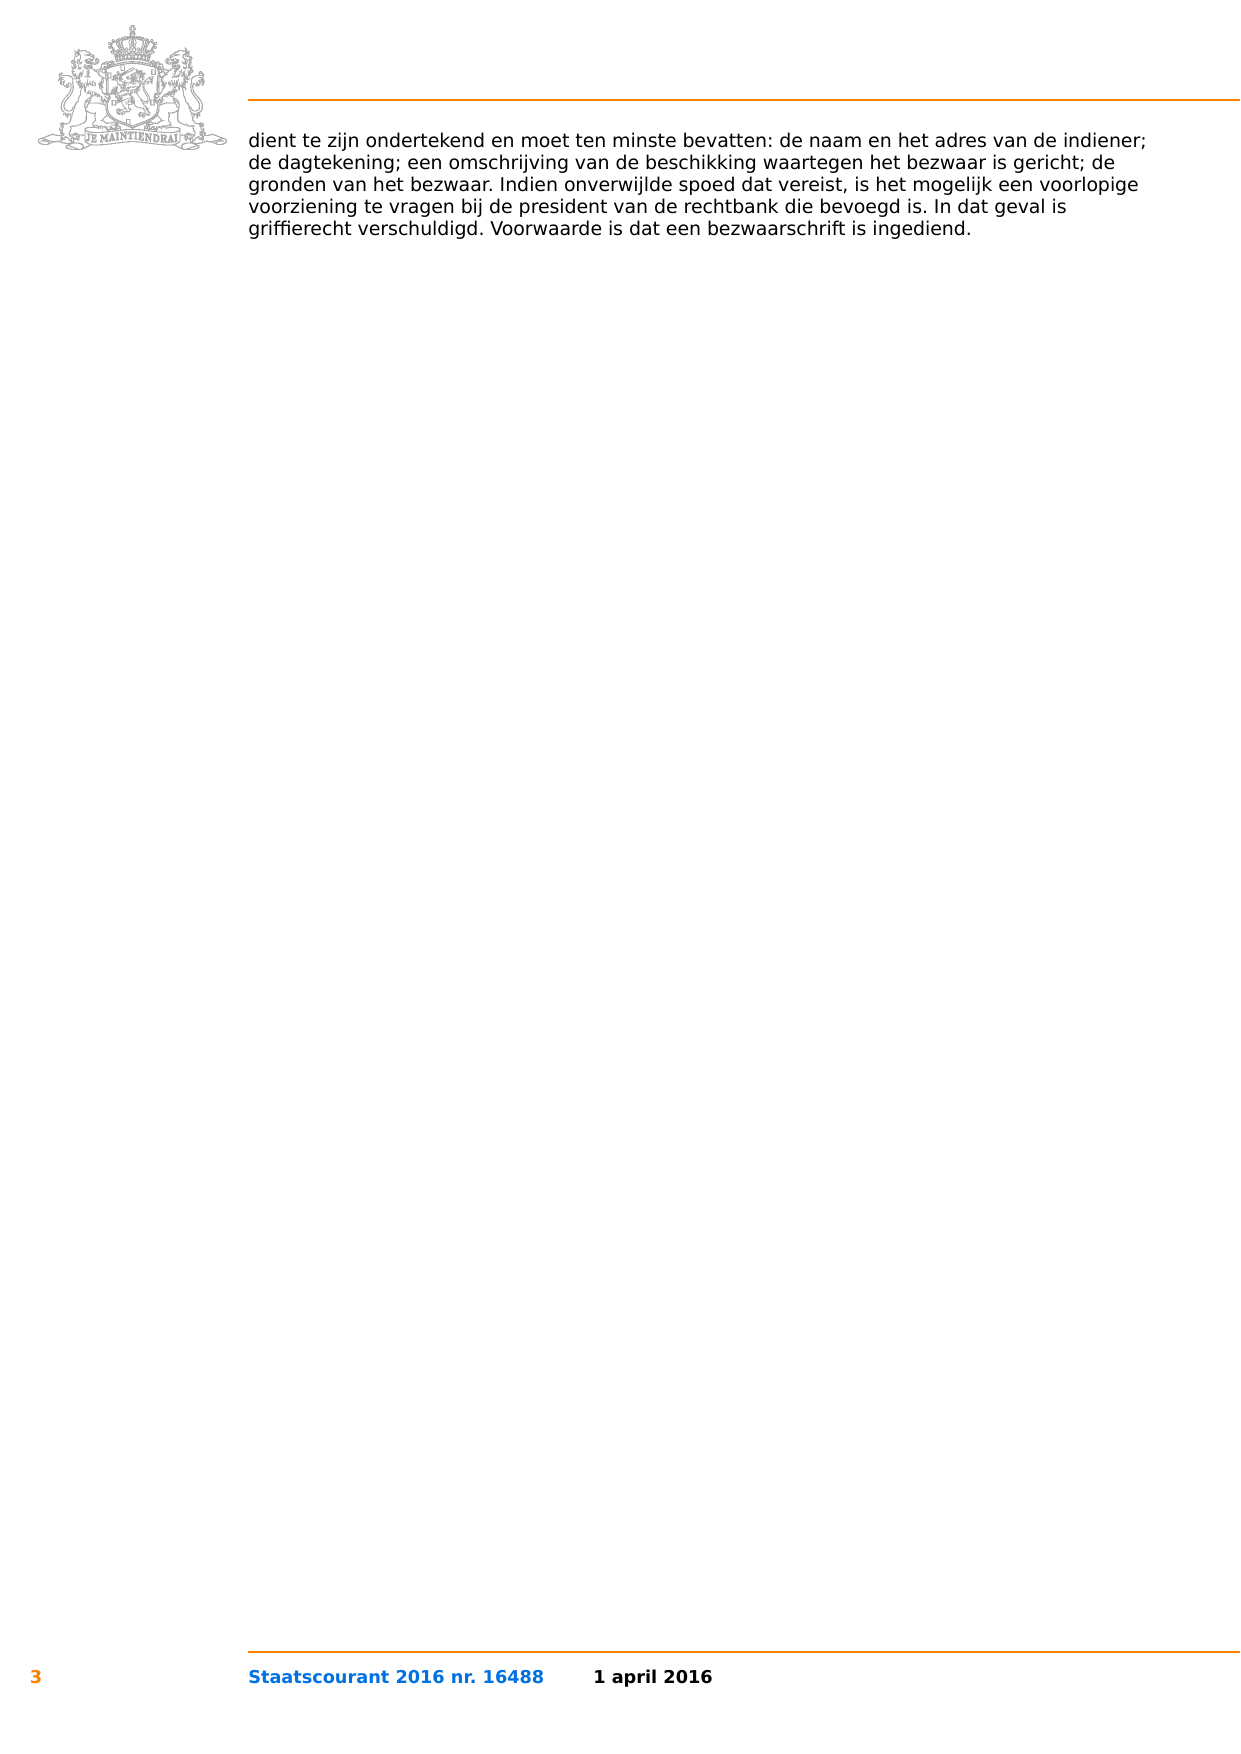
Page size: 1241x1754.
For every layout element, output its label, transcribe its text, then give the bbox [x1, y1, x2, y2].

picture [38, 25, 227, 150]
text dient te zijn ondertekend en moet ten minste bevatten: de naam en het adres van de indiener; de dagtekening; een omschrijving van de beschikking waartegen het bezwaar is gericht; de gronden van het bezwaar. Indien onverwijlde spoed dat vereist, is het mogelijk een voorlopige voorziening te vragen bij de president van de rechtbank die bevoegd is. In dat geval is griffierecht verschuldigd. Voorwaarde is dat een bezwaarschrift is ingediend. [248, 130, 1163, 240]
